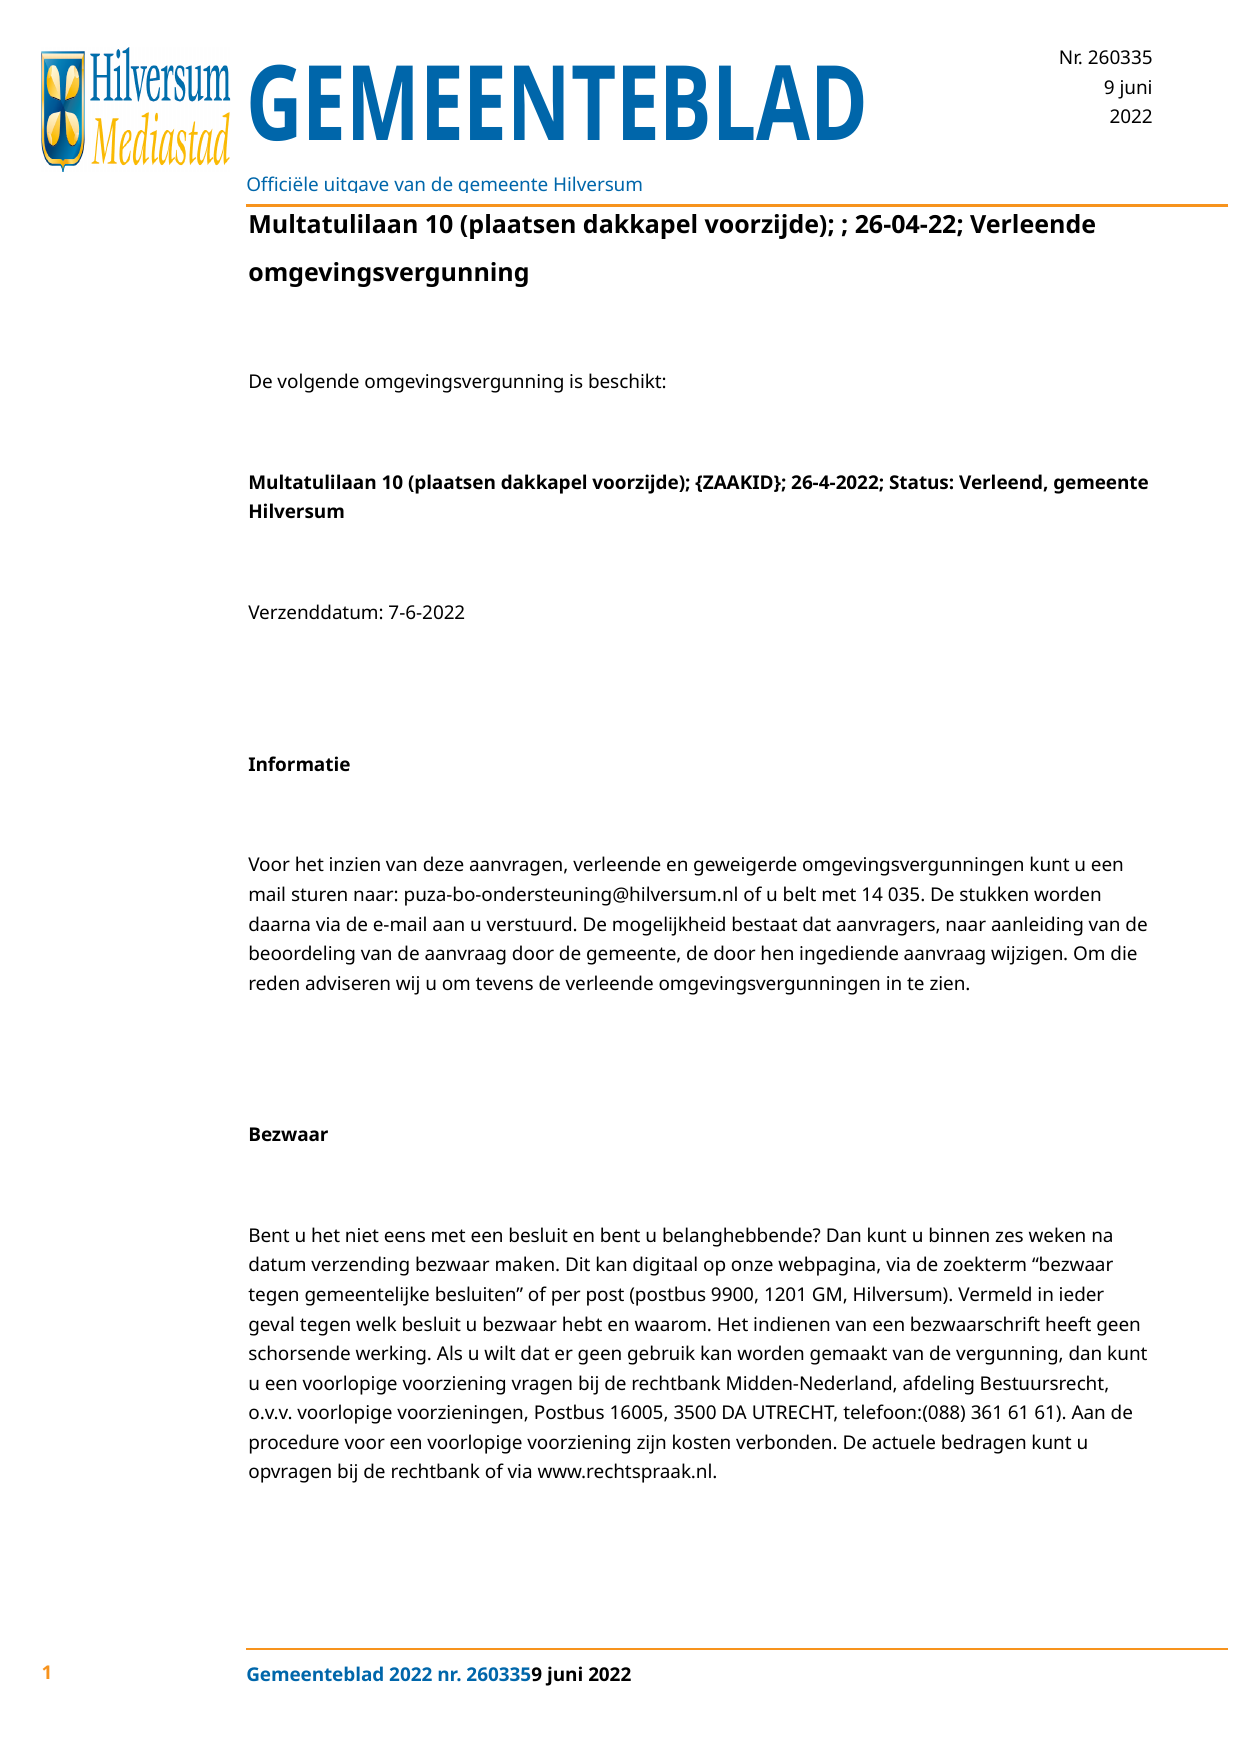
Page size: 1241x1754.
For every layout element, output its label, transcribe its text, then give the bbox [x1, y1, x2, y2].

text De volgende omgevingsvergunning is beschikt: [248, 368, 1152, 394]
text Multatulilaan 10 (plaatsen dakkapel voorzijde); ; 26-04-22; Verleende omgevingsvergunning [248, 207, 1152, 288]
text Voor het inzien van deze aanvragen, verleende en geweigerde omgevingsvergunningen kunt u een mail sturen naar: puza-bo-ondersteuning@hilversum.nl of u belt met 14 035. De stukken worden daarna via de e-mail aan u verstuurd. De mogelijkheid bestaat dat aanvragers, naar aanleiding van de beoordeling van de aanvraag door de gemeente, de door hen ingediende aanvraag wijzigen. Om die reden adviseren wij u om tevens de verleende omgevingsvergunningen in te zien. [248, 852, 1152, 996]
text Bent u het niet eens met een besluit en bent u belanghebbende? Dan kunt u binnen zes weken na datum verzending bezwaar maken. Dit kan digitaal op onze webpagina, via de zoekterm “bezwaar tegen gemeentelijke besluiten” of per post (postbus 9900, 1201 GM, Hilversum). Vermeld in ieder geval tegen welk besluit u bezwaar hebt en waarom. Het indienen van een bezwaarschrift heeft geen schorsende werking. Als u wilt dat er geen gebruik kan worden gemaakt van de vergunning, dan kunt u een voorlopige voorziening vragen bij de rechtbank Midden-Nederland, afdeling Bestuursrecht, o.v.v. voorlopige voorzieningen, Postbus 16005, 3500 DA UTRECHT, telefoon:(088) 361 61 61). Aan de procedure voor een voorlopige voorziening zijn kosten verbonden. De actuele bedragen kunt u opvragen bij de rechtbank of via www.rechtspraak.nl. [248, 1222, 1152, 1484]
text Verzenddatum: 7-6-2022 [248, 599, 1152, 625]
text Multatulilaan 10 (plaatsen dakkapel voorzijde); {ZAAKID}; 26-4-2022; Status: Verleend, gemeente Hilversum [248, 469, 1152, 524]
text Bezwaar [248, 1121, 1152, 1147]
picture [41, 47, 231, 172]
text Informatie [248, 751, 1152, 777]
